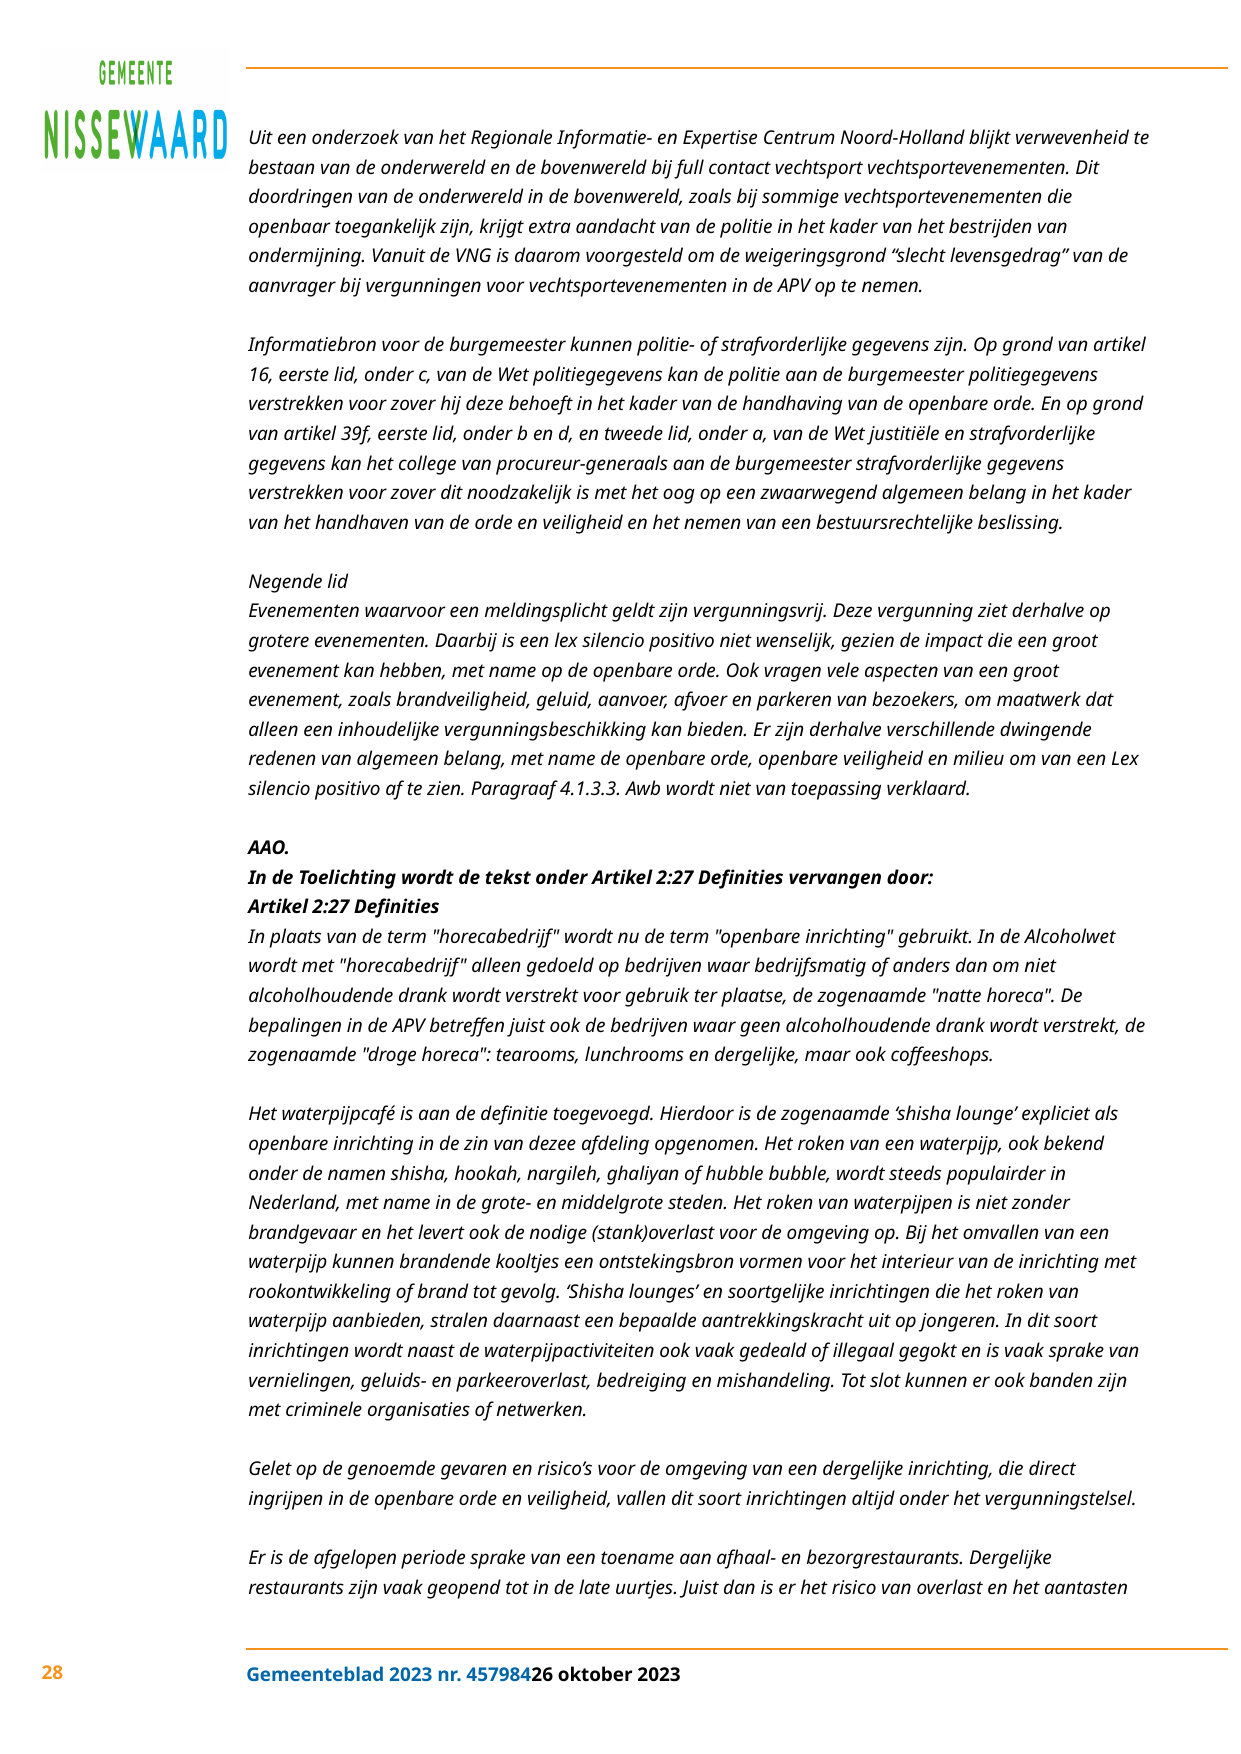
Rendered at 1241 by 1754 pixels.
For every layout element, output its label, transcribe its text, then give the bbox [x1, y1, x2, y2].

text Evenementen waarvoor een meldingsplicht geldt zijn vergunningsvrij. Deze vergunning ziet derhalve op grotere evenementen. Daarbij is een lex silencio positivo niet wenselijk, gezien de impact die een groot evenement kan hebben, met name op de openbare orde. Ook vragen vele aspecten van een groot evenement, zoals brandveiligheid, geluid, aanvoer, afvoer en parkeren van bezoekers, om maatwerk dat alleen een inhoudelijke vergunningsbeschikking kan bieden. Er zijn derhalve verschillende dwingende redenen van algemeen belang, met name de openbare orde, openbare veiligheid en milieu om van een Lex silencio positivo af te zien. Paragraaf 4.1.3.3. Awb wordt niet van toepassing verklaard. [248, 598, 1152, 801]
picture [41, 47, 231, 172]
text Informatiebron voor de burgemeester kunnen politie- of strafvorderlijke gegevens zijn. Op grond van artikel 16, eerste lid, onder c, van de Wet politiegegevens kan de politie aan de burgemeester politiegegevens verstrekken voor zover hij deze behoeft in het kader van de handhaving van de openbare orde. En op grond van artikel 39f, eerste lid, onder b en d, en tweede lid, onder a, van de Wet justitiële en strafvorderlijke gegevens kan het college van procureur-generaals aan de burgemeester strafvorderlijke gegevens verstrekken voor zover dit noodzakelijk is met het oog op een zwaarwegend algemeen belang in het kader van het handhaven van de orde en veiligheid en het nemen van een bestuursrechtelijke beslissing. [248, 331, 1152, 535]
text Uit een onderzoek van het Regionale Informatie- en Expertise Centrum Noord-Holland blijkt verwevenheid te bestaan van de onderwereld en de bovenwereld bij full contact vechtsport vechtsportevenementen. Dit doordringen van de onderwereld in de bovenwereld, zoals bij sommige vechtsportevenementen die openbaar toegankelijk zijn, krijgt extra aandacht van de politie in het kader van het bestrijden van ondermijning. Vanuit de VNG is daarom voorgesteld om de weigeringsgrond “slecht levensgedrag” van de aanvrager bij vergunningen voor vechtsportevenementen in de APV op te nemen. [248, 124, 1152, 298]
text Het waterpijpcafé is aan de definitie toegevoegd. Hierdoor is de zogenaamde ‘shisha lounge’ expliciet als openbare inrichting in de zin van dezee afdeling opgenomen. Het roken van een waterpijp, ook bekend onder de namen shisha, hookah, nargileh, ghaliyan of hubble bubble, wordt steeds populairder in Nederland, met name in de grote- en middelgrote steden. Het roken van waterpijpen is niet zonder brandgevaar en het levert ook de nodige (stank)overlast voor de omgeving op. Bij het omvallen van een waterpijp kunnen brandende kooltjes een ontstekingsbron vormen voor het interieur van de inrichting met rookontwikkeling of brand tot gevolg. ‘Shisha lounges’ en soortgelijke inrichtingen die het roken van waterpijp aanbieden, stralen daarnaast een bepaalde aantrekkingskracht uit op jongeren. In dit soort inrichtingen wordt naast de waterpijpactiviteiten ook vaak gedeald of illegaal gegokt en is vaak sprake van vernielingen, geluids- en parkeeroverlast, bedreiging en mishandeling. Tot slot kunnen er ook banden zijn met criminele organisaties of netwerken. [248, 1101, 1152, 1422]
text In plaats van de term "horecabedrijf" wordt nu de term "openbare inrichting" gebruikt. In de Alcoholwet wordt met "horecabedrijf" alleen gedoeld op bedrijven waar bedrijfsmatig of anders dan om niet alcoholhoudende drank wordt verstrekt voor gebruik ter plaatse, de zogenaamde "natte horeca". De bepalingen in de APV betreffen juist ook de bedrijven waar geen alcoholhoudende drank wordt verstrekt, de zogenaamde "droge horeca": tearooms, lunchrooms en dergelijke, maar ook coffeeshops. [248, 923, 1152, 1067]
text AAO. [248, 834, 1152, 860]
text Gelet op de genoemde gevaren en risico’s voor de omgeving van een dergelijke inrichting, die direct ingrijpen in de openbare orde en veiligheid, vallen dit soort inrichtingen altijd onder het vergunningstelsel. [248, 1456, 1152, 1511]
text Negende lid [248, 568, 1152, 594]
text In de Toelichting wordt de tekst onder Artikel 2:27 Definities vervangen door: [248, 864, 1152, 890]
text Artikel 2:27 Definities [248, 893, 1152, 919]
text Er is de afgelopen periode sprake van een toename aan afhaal- en bezorgrestaurants. Dergelijke restaurants zijn vaak geopend tot in de late uurtjes. Juist dan is er het risico van overlast en het aantasten [248, 1544, 1152, 1600]
